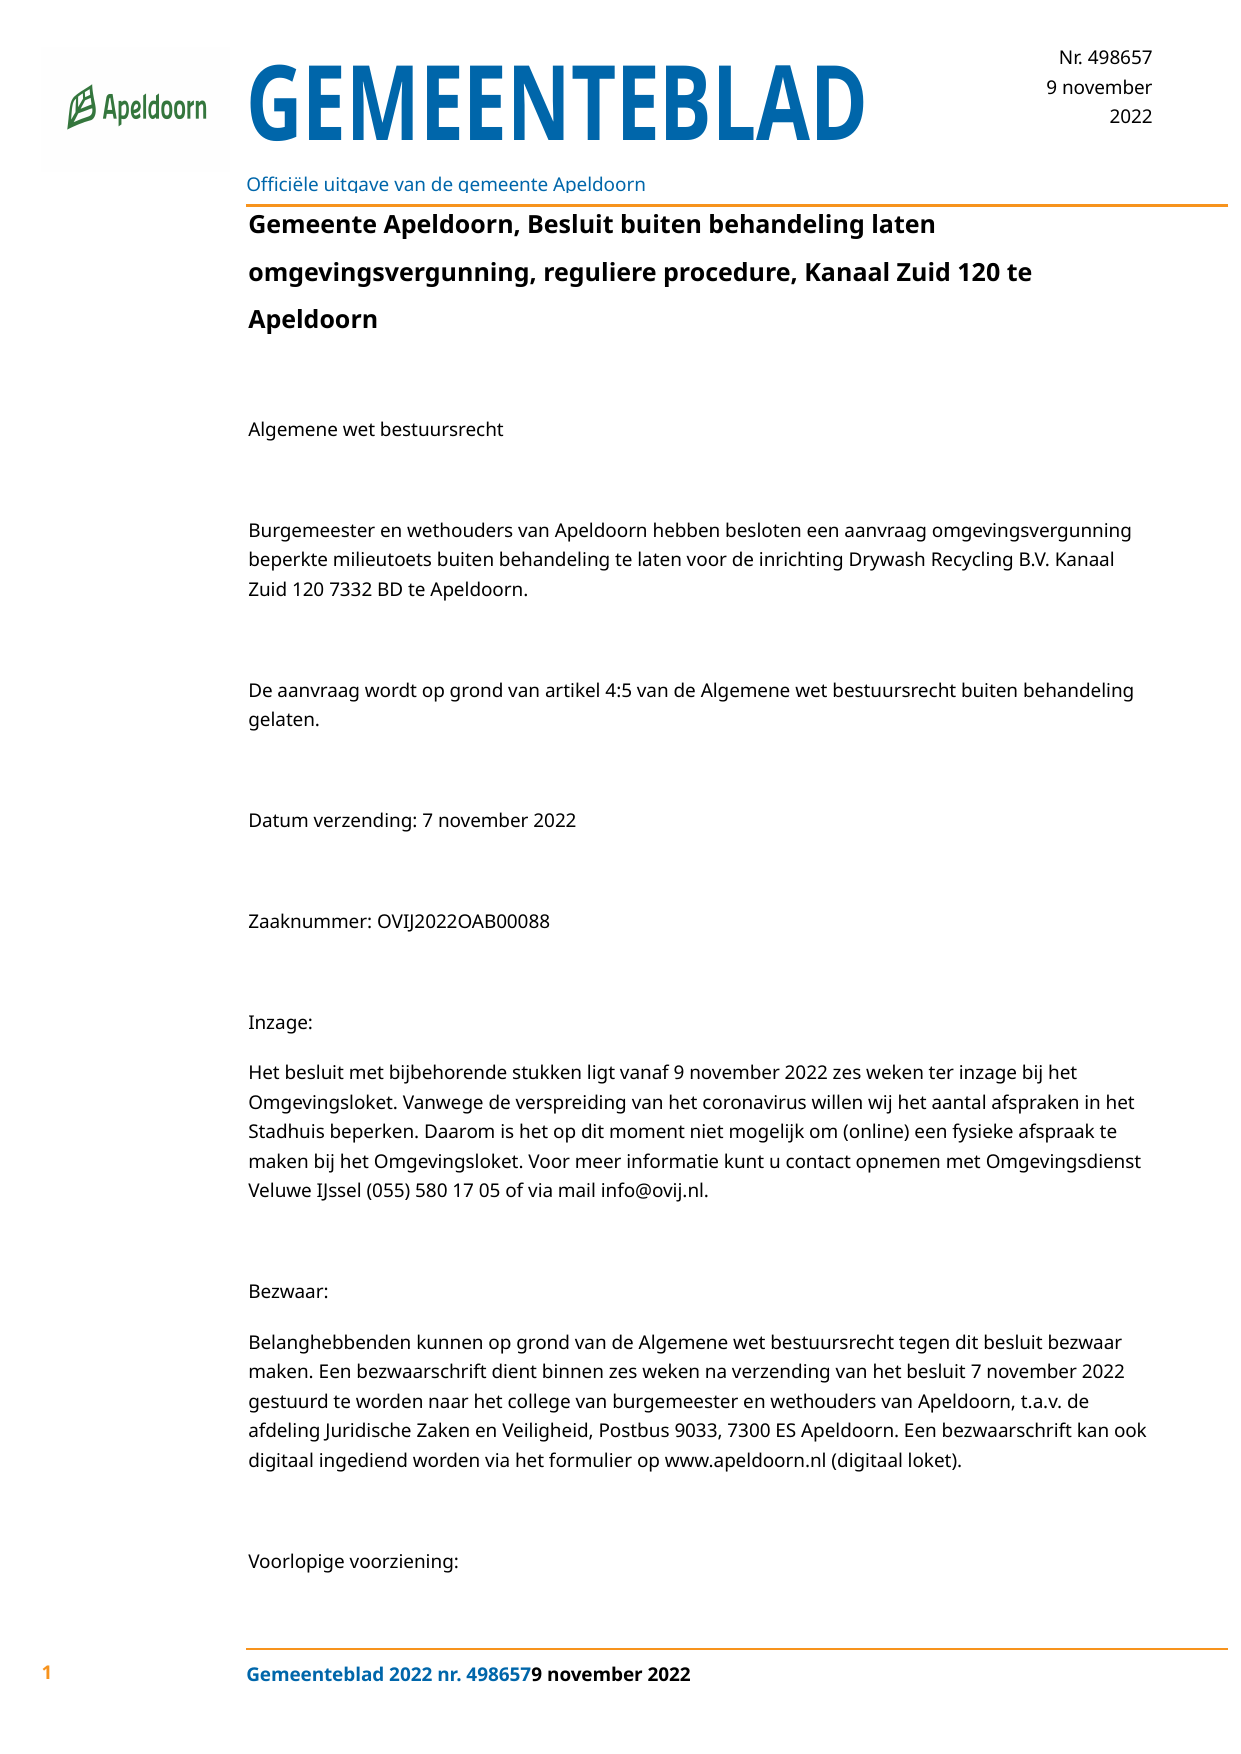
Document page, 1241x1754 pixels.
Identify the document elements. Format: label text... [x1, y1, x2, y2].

text Burgemeester en wethouders van Apeldoorn hebben besloten een aanvraag omgevingsvergunning beperkte milieutoets buiten behandeling te laten voor de inrichting Drywash Recycling B.V. Kanaal Zuid 120 7332 BD te Apeldoorn. [248, 517, 1152, 602]
text Datum verzending: 7 november 2022 [248, 807, 1152, 833]
picture [41, 47, 231, 172]
text Belanghebbenden kunnen op grond van de Algemene wet bestuursrecht tegen dit besluit bezwaar maken. Een bezwaarschrift dient binnen zes weken na verzending van het besluit 7 november 2022 gestuurd te worden naar het college van burgemeester en wethouders van Apeldoorn, t.a.v. de afdeling Juridische Zaken en Veiligheid, Postbus 9033, 7300 ES Apeldoorn. Een bezwaarschrift kan ook digitaal ingediend worden via het formulier op www.apeldoorn.nl (digitaal loket). [248, 1329, 1152, 1473]
text De aanvraag wordt op grond van artikel 4:5 van de Algemene wet bestuursrecht buiten behandeling gelaten. [248, 677, 1152, 732]
text Het besluit met bijbehorende stukken ligt vanaf 9 november 2022 zes weken ter inzage bij het Omgevingsloket. Vanwege de verspreiding van het coronavirus willen wij het aantal afspraken in het Stadhuis beperken. Daarom is het op dit moment niet mogelijk om (online) een fysieke afspraak te maken bij het Omgevingsloket. Voor meer informatie kunt u contact opnemen met Omgevingsdienst Veluwe IJssel (055) 580 17 05 of via mail info@ovij.nl. [248, 1059, 1152, 1203]
text Bezwaar: [248, 1278, 1152, 1304]
text Inzage: [248, 1009, 1152, 1034]
text Zaaknummer: OVIJ2022OAB00088 [248, 908, 1152, 934]
text Gemeente Apeldoorn, Besluit buiten behandeling laten omgevingsvergunning, reguliere procedure, Kanaal Zuid 120 te Apeldoorn [248, 207, 1152, 336]
text Voorlopige voorziening: [248, 1548, 1152, 1574]
text Algemene wet bestuursrecht [248, 416, 1152, 442]
